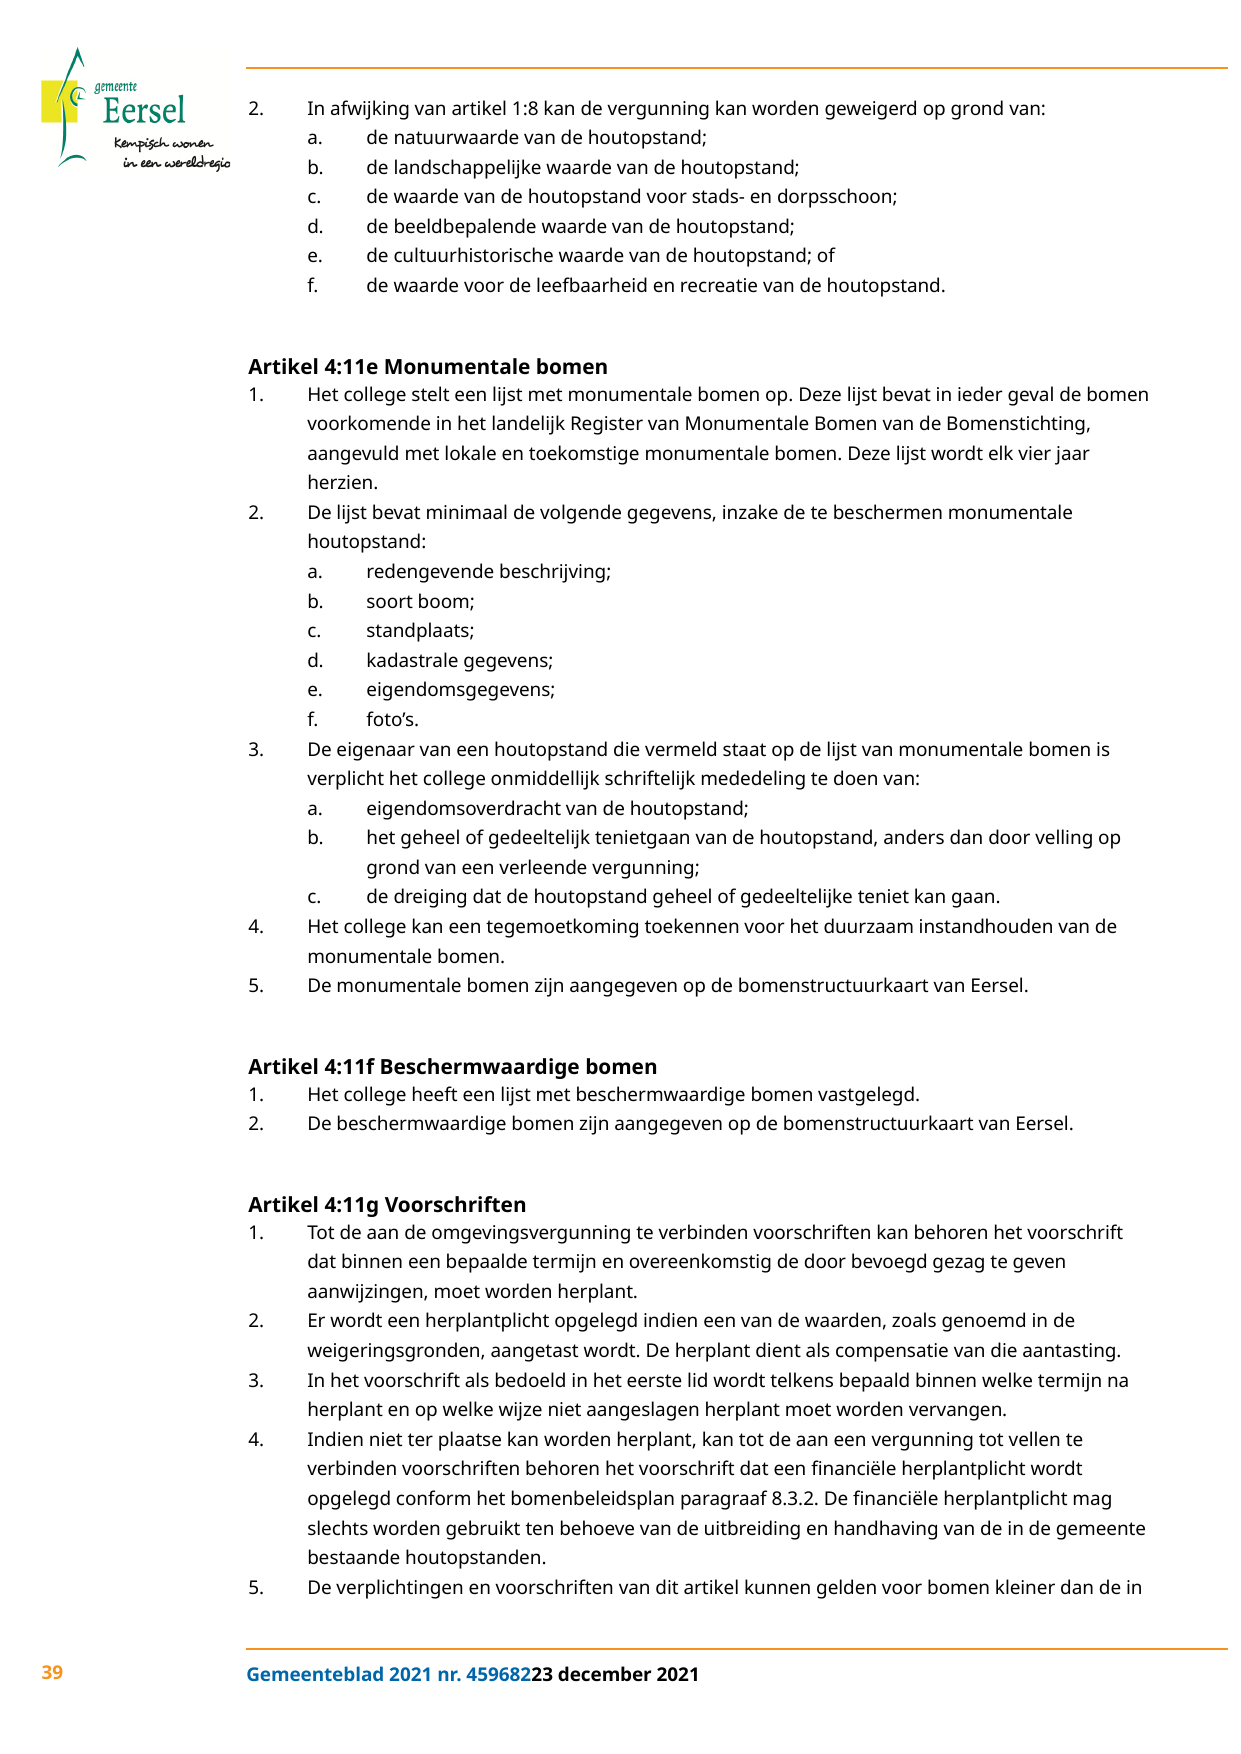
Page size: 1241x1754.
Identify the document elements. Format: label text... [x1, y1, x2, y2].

list de beeldbepalende waarde van de houtopstand; [307, 213, 1152, 239]
list foto’s. [307, 706, 1152, 732]
list de waarde van de houtopstand voor stads- en dorpsschoon; [307, 183, 1152, 209]
list eigendomsgegevens; [307, 677, 1152, 702]
list De eigenaar van een houtopstand die vermeld staat op de lijst van monumentale bomen is verplicht het college onmiddellijk schriftelijk mededeling te doen van: [248, 736, 1152, 791]
text Artikel 4:11g Voorschriften [248, 1190, 1152, 1219]
picture [41, 47, 231, 172]
list eigendomsoverdracht van de houtopstand; [307, 795, 1152, 821]
list Tot de aan de omgevingsvergunning te verbinden voorschriften kan behoren het voorschrift dat binnen een bepaalde termijn en overeenkomstig de door bevoegd gezag te geven aanwijzingen, moet worden herplant. [248, 1219, 1152, 1304]
list soort boom; [307, 588, 1152, 613]
list redengevende beschrijving; [307, 558, 1152, 584]
list de cultuurhistorische waarde van de houtopstand; of [307, 243, 1152, 268]
list Het college heeft een lijst met beschermwaardige bomen vastgelegd. [248, 1081, 1152, 1107]
list In afwijking van artikel 1:8 kan de vergunning kan worden geweigerd op grond van: [248, 95, 1152, 121]
list de dreiging dat de houtopstand geheel of gedeeltelijke teniet kan gaan. [307, 884, 1152, 909]
list Indien niet ter plaatse kan worden herplant, kan tot de aan een vergunning tot vellen te verbinden voorschriften behoren het voorschrift dat een financiële herplantplicht wordt opgelegd conform het bomenbeleidsplan paragraaf 8.3.2. De financiële herplantplicht mag slechts worden gebruikt ten behoeve van de uitbreiding en handhaving van de in de gemeente bestaande houtopstanden. [248, 1426, 1152, 1570]
list Er wordt een herplantplicht opgelegd indien een van de waarden, zoals genoemd in de weigeringsgronden, aangetast wordt. De herplant dient als compensatie van die aantasting. [248, 1308, 1152, 1363]
list De lijst bevat minimaal de volgende gegevens, inzake de te beschermen monumentale houtopstand: [248, 499, 1152, 554]
list de waarde voor de leefbaarheid en recreatie van de houtopstand. [307, 272, 1152, 298]
list kadastrale gegevens; [307, 647, 1152, 673]
list standplaats; [307, 617, 1152, 643]
list De monumentale bomen zijn aangegeven op de bomenstructuurkaart van Eersel. [248, 972, 1152, 998]
text Artikel 4:11f Beschermwaardige bomen [248, 1052, 1152, 1081]
list de landschappelijke waarde van de houtopstand; [307, 154, 1152, 180]
list het geheel of gedeeltelijk tenietgaan van de houtopstand, anders dan door velling op grond van een verleende vergunning; [307, 824, 1152, 880]
list de natuurwaarde van de houtopstand; [307, 124, 1152, 150]
list Het college stelt een lijst met monumentale bomen op. Deze lijst bevat in ieder geval de bomen voorkomende in het landelijk Register van Monumentale Bomen van de Bomenstichting, aangevuld met lokale en toekomstige monumentale bomen. Deze lijst wordt elk vier jaar herzien. [248, 381, 1152, 495]
list De beschermwaardige bomen zijn aangegeven op de bomenstructuurkaart van Eersel. [248, 1110, 1152, 1136]
list In het voorschrift als bedoeld in het eerste lid wordt telkens bepaald binnen welke termijn na herplant en op welke wijze niet aangeslagen herplant moet worden vervangen. [248, 1367, 1152, 1422]
list Het college kan een tegemoetkoming toekennen voor het duurzaam instandhouden van de monumentale bomen. [248, 913, 1152, 968]
list De verplichtingen en voorschriften van dit artikel kunnen gelden voor bomen kleiner dan de in [248, 1574, 1152, 1599]
text Artikel 4:11e Monumentale bomen [248, 352, 1152, 381]
